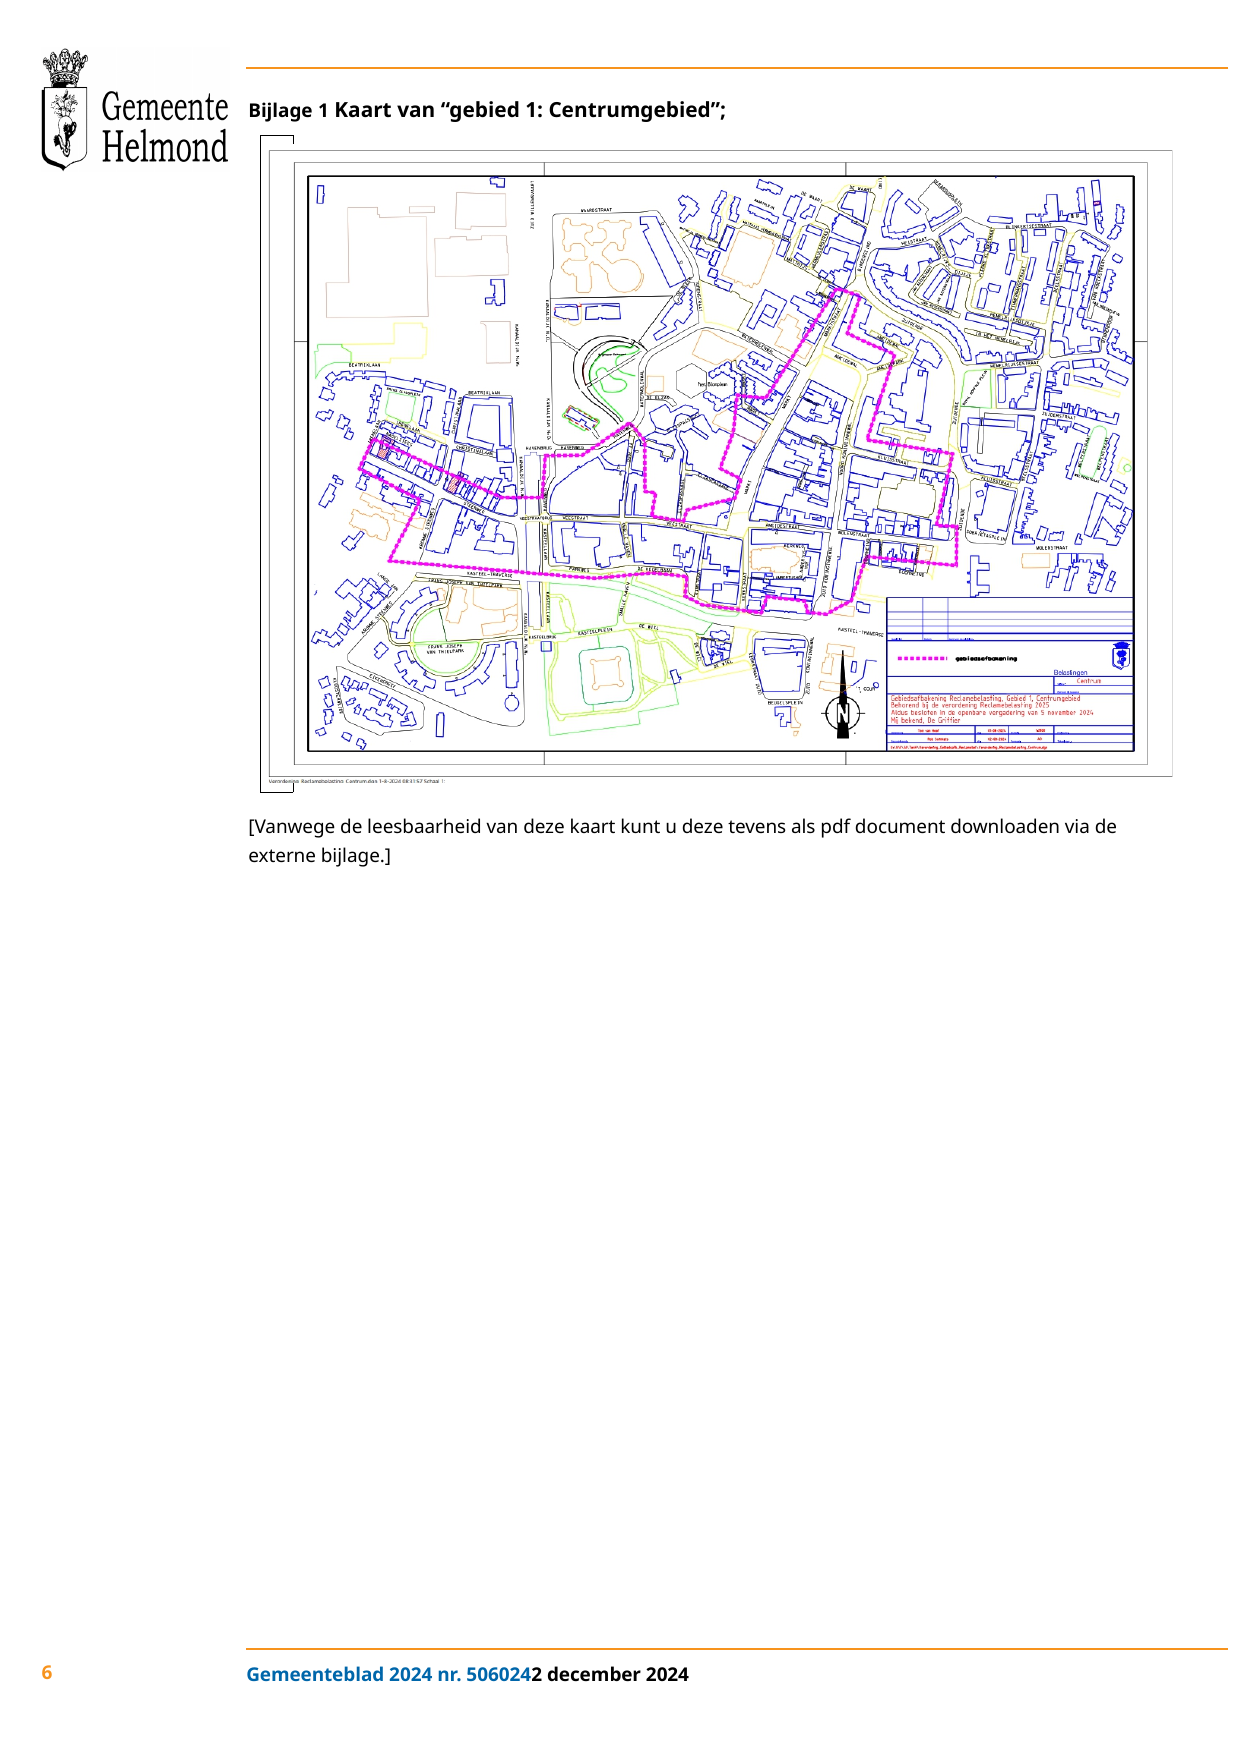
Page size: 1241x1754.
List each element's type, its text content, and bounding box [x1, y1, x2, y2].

picture [41, 47, 231, 172]
text [Vanwege de leesbaarheid van deze kaart kunt u deze tevens als pdf document downloaden via de externe bijlage.] [248, 813, 1152, 868]
text Bijlage 1 Kaart van “gebied 1: Centrumgebied”; [248, 95, 1152, 123]
picture [268, 144, 1173, 783]
